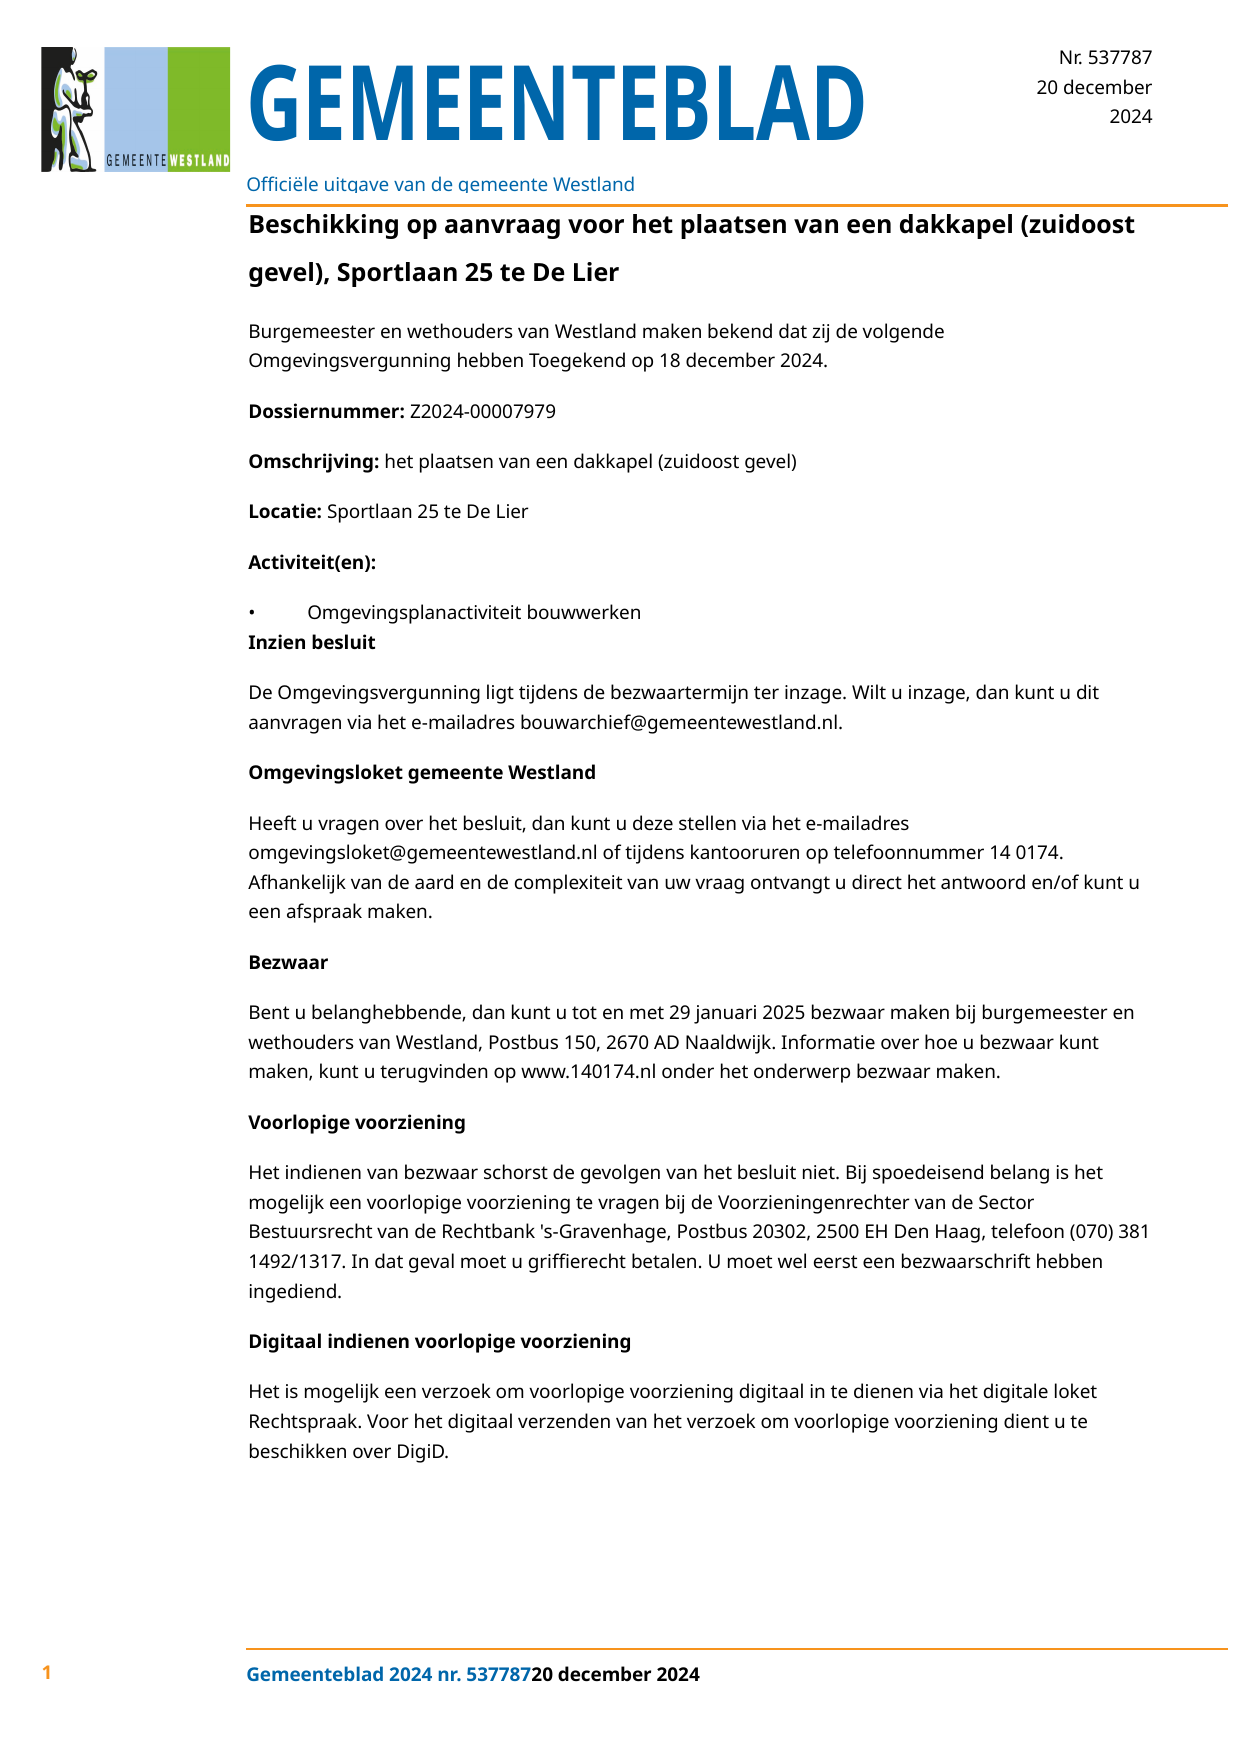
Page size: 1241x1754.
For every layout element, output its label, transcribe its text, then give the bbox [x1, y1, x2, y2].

text Heeft u vragen over het besluit, dan kunt u deze stellen via het e-mailadres omgevingsloket@gemeentewestland.nl of tijdens kantooruren op telefoonnummer 14 0174. Afhankelijk van de aard en de complexiteit van uw vraag ontvangt u direct het antwoord en/of kunt u een afspraak maken. [248, 810, 1152, 924]
text Voorlopige voorziening [248, 1109, 1152, 1135]
text Dossiernummer: Z2024-00007979 [248, 398, 1152, 424]
text Digitaal indienen voorlopige voorziening [248, 1328, 1152, 1354]
text De Omgevingsvergunning ligt tijdens de bezwaartermijn ter inzage. Wilt u inzage, dan kunt u dit aanvragen via het e-mailadres bouwarchief@gemeentewestland.nl. [248, 679, 1152, 735]
list Omgevingsplanactiviteit bouwwerken [248, 599, 1152, 625]
text Bezwaar [248, 949, 1152, 975]
text Het indienen van bezwaar schorst de gevolgen van het besluit niet. Bij spoedeisend belang is het mogelijk een voorlopige voorziening te vragen bij de Voorzieningenrechter van de Sector Bestuursrecht van de Rechtbank 's-Gravenhage, Postbus 20302, 2500 EH Den Haag, telefoon (070) 381 1492/1317. In dat geval moet u griffierecht betalen. U moet wel eerst een bezwaarschrift hebben ingediend. [248, 1159, 1152, 1304]
text Inzien besluit [248, 629, 1152, 655]
text Bent u belanghebbende, dan kunt u tot en met 29 januari 2025 bezwaar maken bij burgemeester en wethouders van Westland, Postbus 150, 2670 AD Naaldwijk. Informatie over hoe u bezwaar kunt maken, kunt u terugvinden op www.140174.nl onder het onderwerp bezwaar maken. [248, 999, 1152, 1084]
text Activiteit(en): [248, 549, 1152, 575]
text Omschrijving: het plaatsen van een dakkapel (zuidoost gevel) [248, 448, 1152, 474]
picture [41, 47, 231, 172]
text Beschikking op aanvraag voor het plaatsen van een dakkapel (zuidoost gevel), Sportlaan 25 te De Lier [248, 207, 1152, 288]
text Locatie: Sportlaan 25 te De Lier [248, 499, 1152, 524]
text Burgemeester en wethouders van Westland maken bekend dat zij de volgende Omgevingsvergunning hebben Toegekend op 18 december 2024. [248, 318, 1152, 373]
text Omgevingsloket gemeente Westland [248, 759, 1152, 785]
text Het is mogelijk een verzoek om voorlopige voorziening digitaal in te dienen via het digitale loket Rechtspraak. Voor het digitaal verzenden van het verzoek om voorlopige voorziening dient u te beschikken over DigiD. [248, 1379, 1152, 1464]
